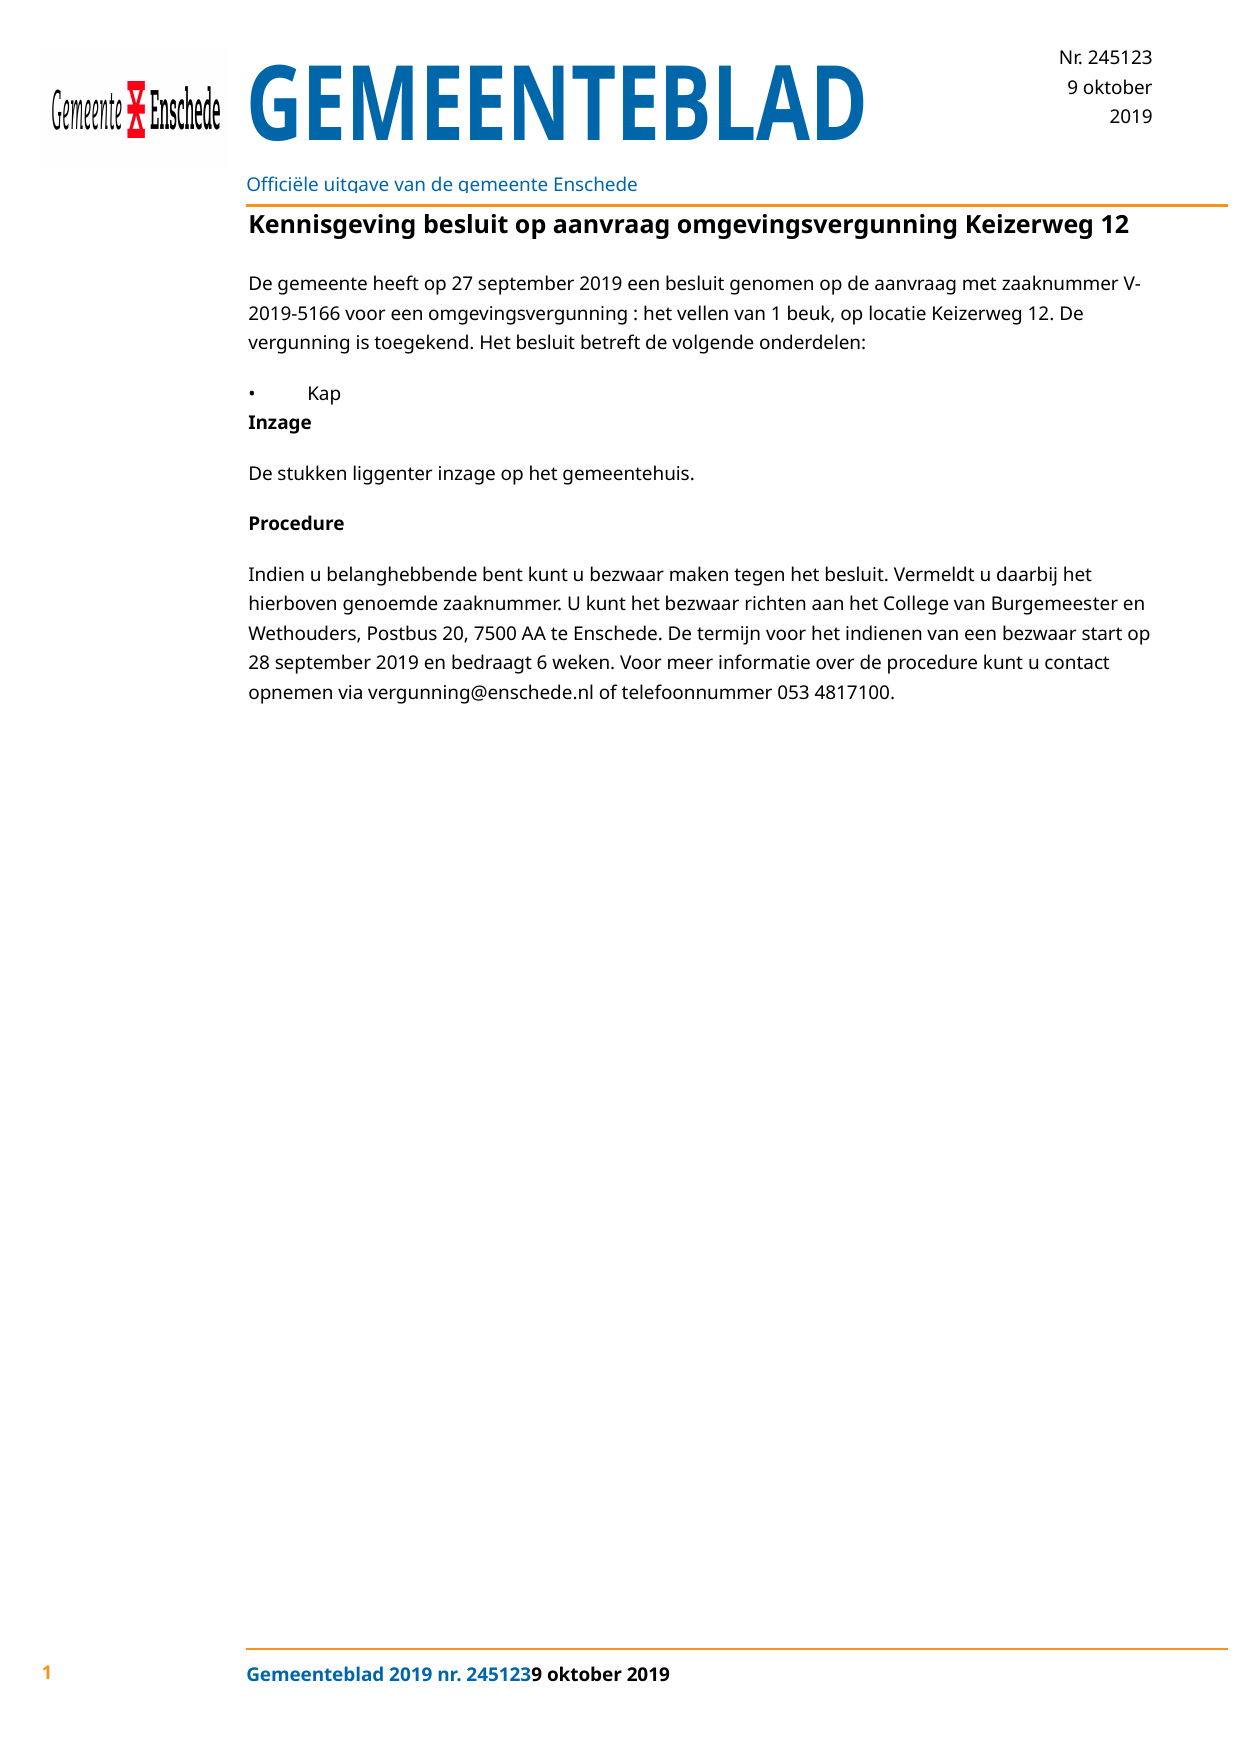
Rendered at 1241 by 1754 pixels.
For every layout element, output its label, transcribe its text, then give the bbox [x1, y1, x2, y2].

text Indien u belanghebbende bent kunt u bezwaar maken tegen het besluit. Vermeldt u daarbij het hierboven genoemde zaaknummer. U kunt het bezwaar richten aan het College van Burgemees­ter en Wethouders, Postbus 20, 7500 AA te Enschede. De termijn voor het indienen van een bezwaar start op 28 september 2019 en bedraagt 6 weken. Voor meer informatie over de procedure kunt u contact opnemen via vergunning@enschede.nl of telefoonnummer 053 4817100. [248, 561, 1152, 705]
text Inzage [248, 409, 1152, 435]
list Kap [248, 380, 1152, 406]
text Kennisgeving besluit op aanvraag omgevingsvergunning Keizerweg 12 [248, 207, 1152, 241]
text De stukken liggenter inzage op het gemeentehuis. [248, 460, 1152, 486]
text Procedure [248, 510, 1152, 536]
text De gemeente heeft op 27 september 2019 een besluit genomen op de aanvraag met zaaknummer V-2019-5166 voor een omgevingsvergunning : het vellen van 1 beuk, op locatie Keizerweg 12. De vergunning is toegekend. Het besluit betreft de volgende onderdelen: [248, 270, 1152, 355]
picture [41, 47, 231, 172]
